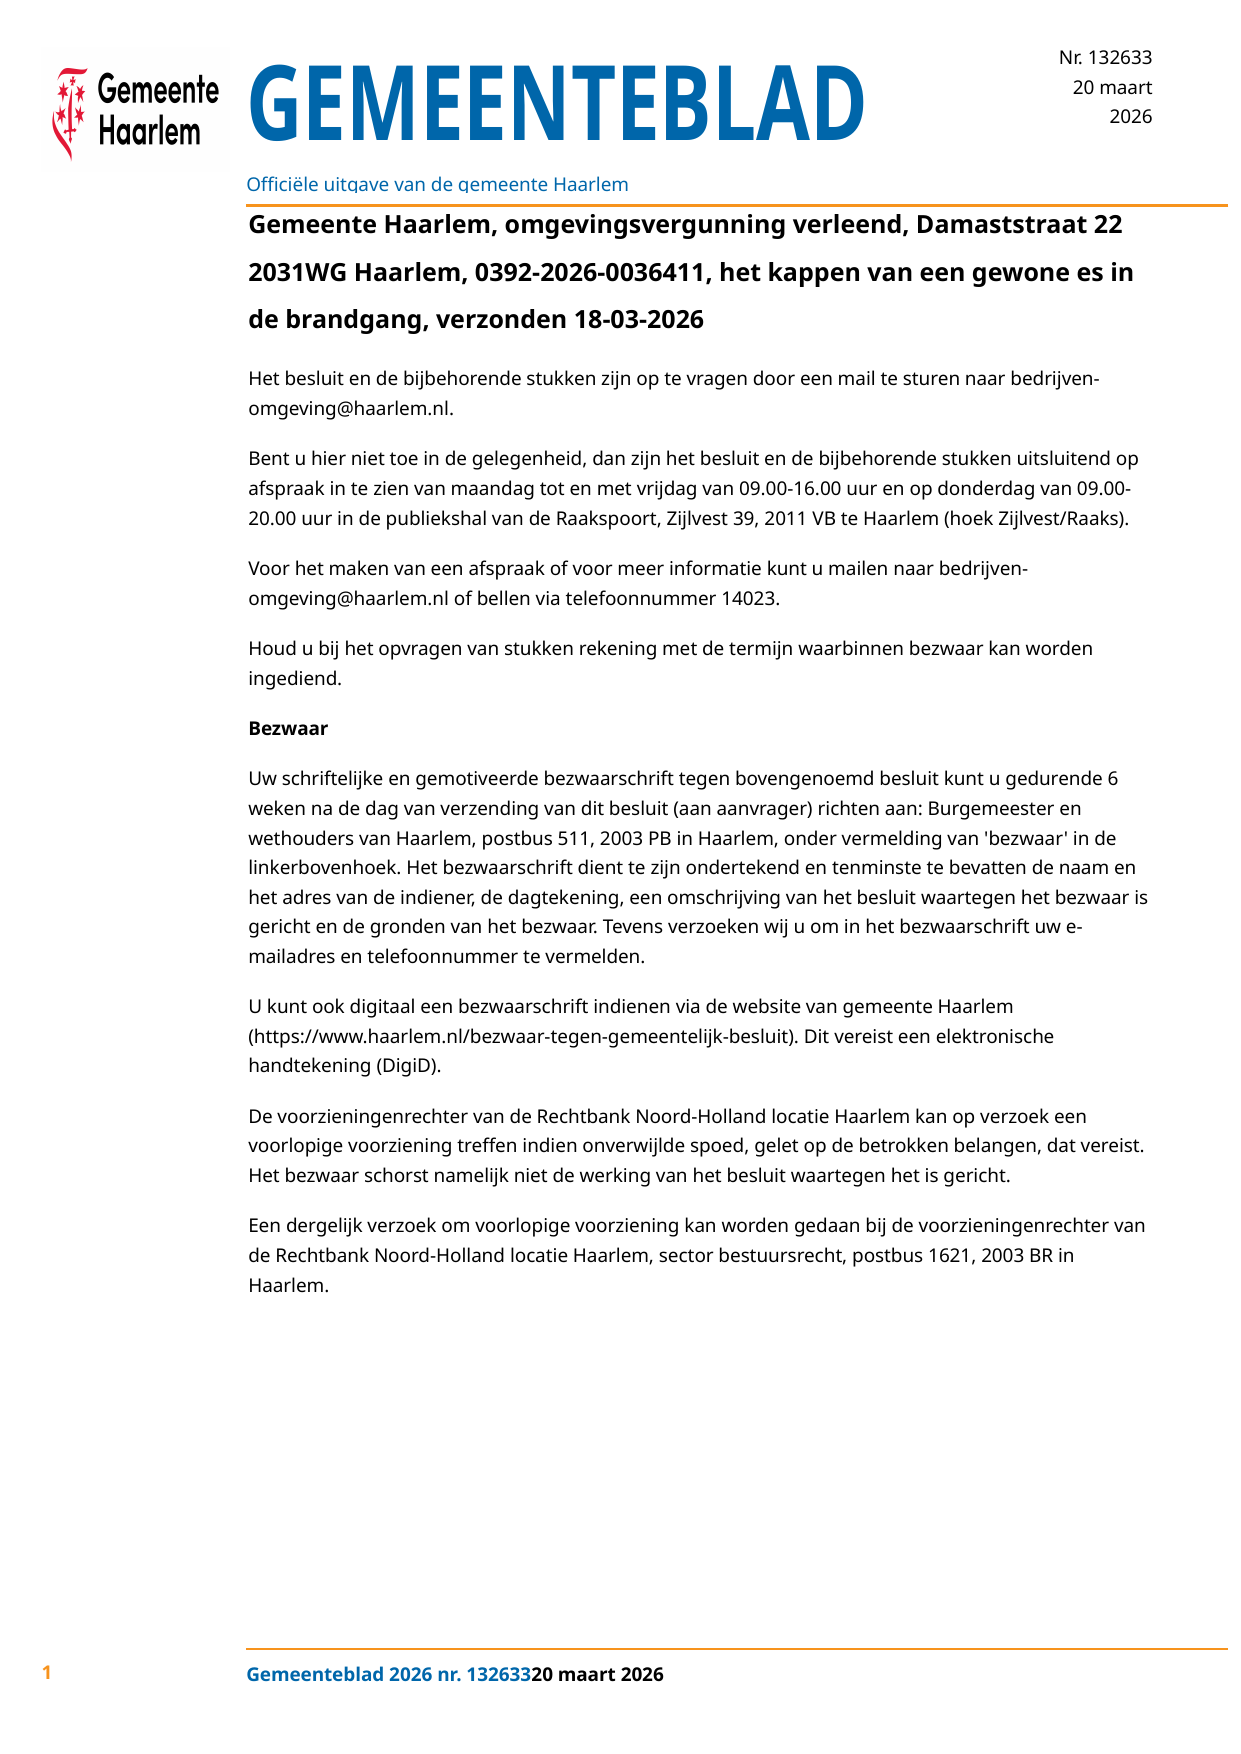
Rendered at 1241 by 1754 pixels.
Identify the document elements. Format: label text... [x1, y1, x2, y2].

text Bezwaar [248, 715, 1152, 741]
text Een dergelijk verzoek om voorlopige voorziening kan worden gedaan bij de voorzieningenrechter van de Rechtbank Noord-Holland locatie Haarlem, sector bestuursrecht, postbus 1621, 2003 BR in Haarlem. [248, 1213, 1152, 1297]
text De voorzieningenrechter van de Rechtbank Noord-Holland locatie Haarlem kan op verzoek een voorlopige voorziening treffen indien onverwijlde spoed, gelet op de betrokken belangen, dat vereist. Het bezwaar schorst namelijk niet de werking van het besluit waartegen het is gericht. [248, 1103, 1152, 1188]
picture [41, 47, 231, 172]
text Uw schriftelijke en gemotiveerde bezwaarschrift tegen bovengenoemd besluit kunt u gedurende 6 weken na de dag van verzending van dit besluit (aan aanvrager) richten aan: Burgemeester en wethouders van Haarlem, postbus 511, 2003 PB in Haarlem, onder vermelding van 'bezwaar' in de linkerbovenhoek. Het bezwaarschrift dient te zijn ondertekend en tenminste te bevatten de naam en het adres van de indiener, de dagtekening, een omschrijving van het besluit waartegen het bezwaar is gericht en de gronden van het bezwaar. Tevens verzoeken wij u om in het bezwaarschrift uw e-mailadres en telefoonnummer te vermelden. [248, 766, 1152, 969]
text Het besluit en de bijbehorende stukken zijn op te vragen door een mail te sturen naar bedrijven-omgeving@haarlem.nl. [248, 366, 1152, 421]
text Houd u bij het opvragen van stukken rekening met de termijn waarbinnen bezwaar kan worden ingediend. [248, 635, 1152, 690]
text Voor het maken van een afspraak of voor meer informatie kunt u mailen naar bedrijven-omgeving@haarlem.nl of bellen via telefoonnummer 14023. [248, 555, 1152, 610]
text U kunt ook digitaal een bezwaarschrift indienen via de website van gemeente Haarlem (https://www.haarlem.nl/bezwaar-tegen-gemeentelijk-besluit). Dit vereist een elektronische handtekening (DigiD). [248, 993, 1152, 1078]
text Gemeente Haarlem, omgevingsvergunning verleend, Damaststraat 22 2031WG Haarlem, 0392-2026-0036411, het kappen van een gewone es in de brandgang, verzonden 18-03-2026 [248, 207, 1152, 336]
text Bent u hier niet toe in de gelegenheid, dan zijn het besluit en de bijbehorende stukken uitsluitend op afspraak in te zien van maandag tot en met vrijdag van 09.00-16.00 uur en op donderdag van 09.00-20.00 uur in de publiekshal van de Raakspoort, Zijlvest 39, 2011 VB te Haarlem (hoek Zijlvest/Raaks). [248, 446, 1152, 530]
